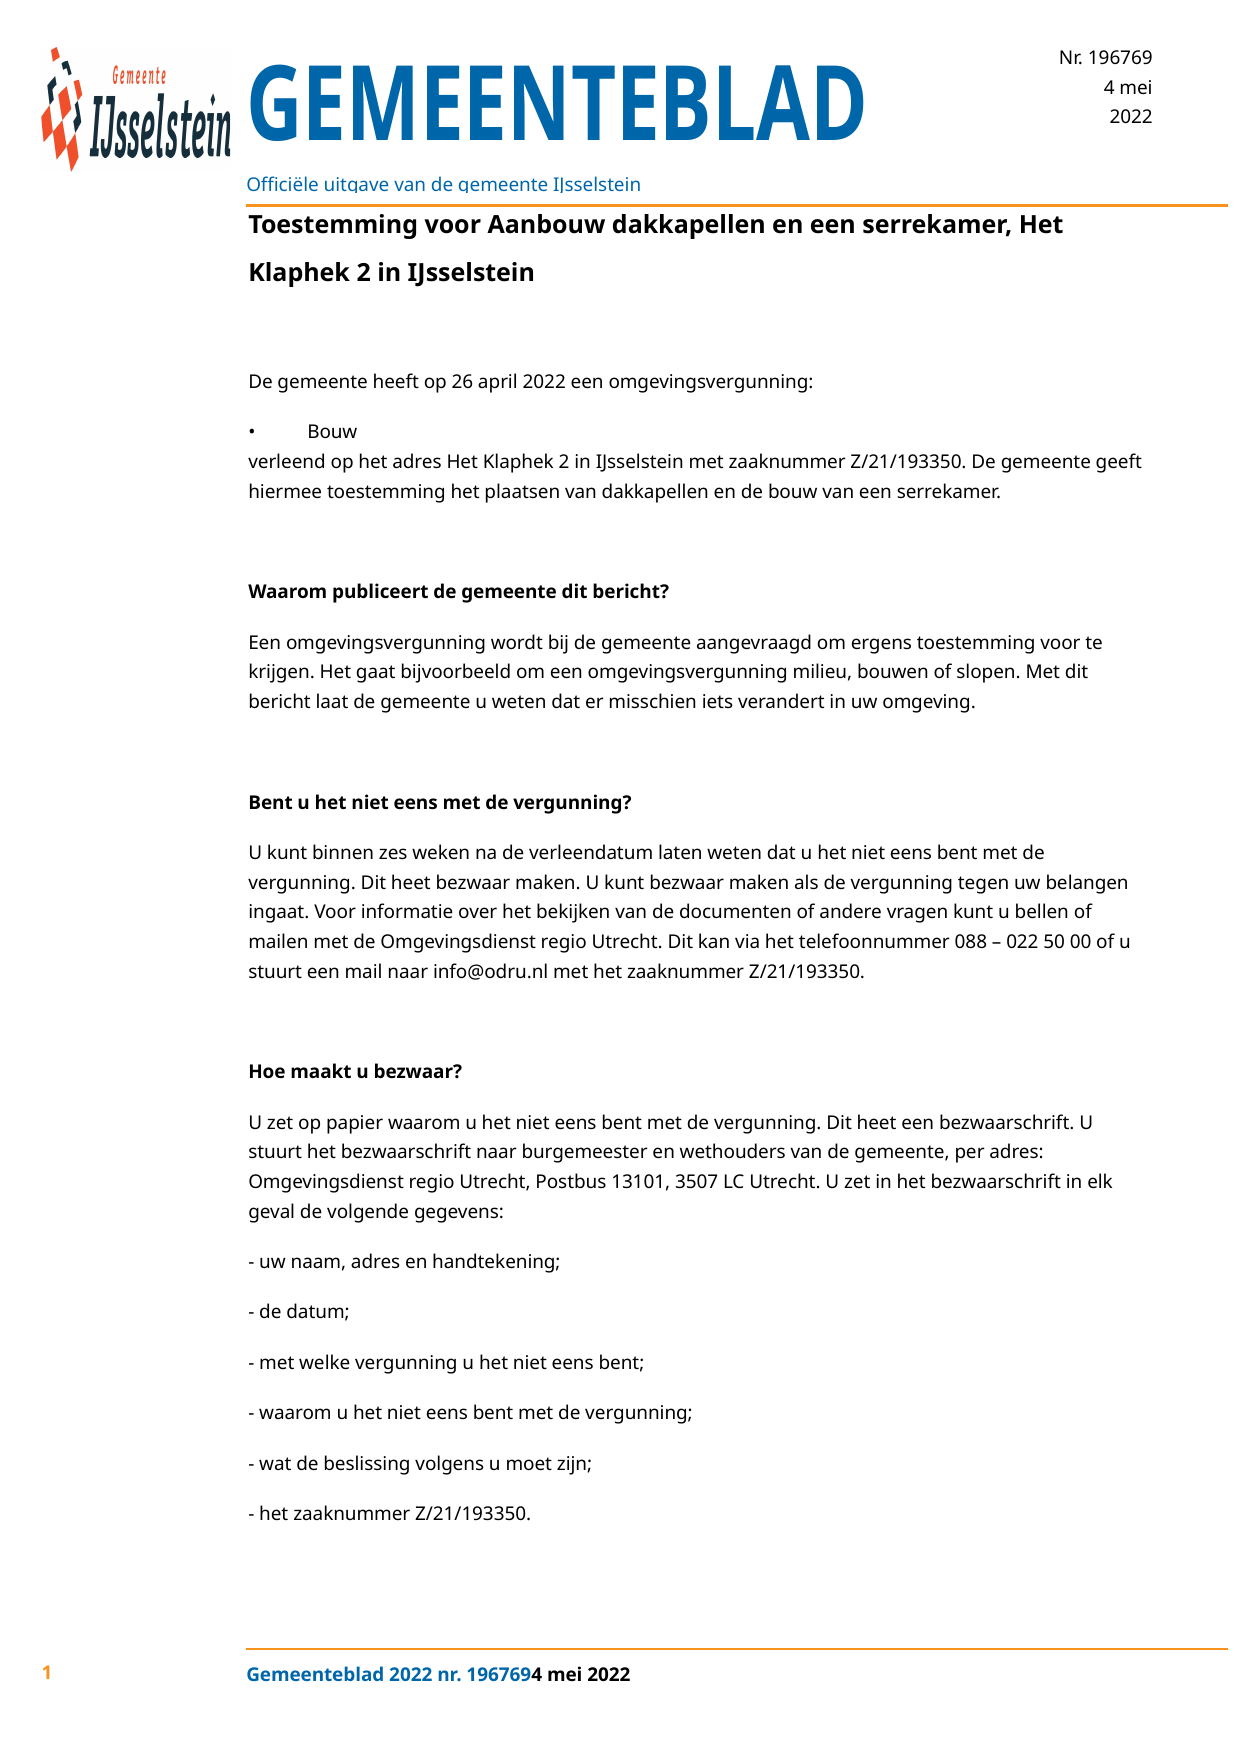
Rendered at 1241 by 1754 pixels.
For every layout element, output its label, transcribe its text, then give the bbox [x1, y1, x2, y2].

text - met welke vergunning u het niet eens bent; [248, 1349, 1152, 1375]
text Bent u het niet eens met de vergunning? [248, 789, 1152, 815]
text - de datum; [248, 1299, 1152, 1324]
text - uw naam, adres en handtekening; [248, 1248, 1152, 1274]
text U kunt binnen zes weken na de verleendatum laten weten dat u het niet eens bent met de vergunning. Dit heet bezwaar maken. U kunt bezwaar maken als de vergunning tegen uw belangen ingaat. Voor informatie over het bekijken van de documenten of andere vragen kunt u bellen of mailen met de Omgevingsdienst regio Utrecht. Dit kan via het telefoonnummer 088 – 022 50 00 of u stuurt een mail naar info@odru.nl met het zaaknummer Z/21/193350. [248, 839, 1152, 984]
text Een omgevingsvergunning wordt bij de gemeente aangevraagd om ergens toestemming voor te krijgen. Het gaat bijvoorbeeld om een omgevingsvergunning milieu, bouwen of slopen. Met dit bericht laat de gemeente u weten dat er misschien iets verandert in uw omgeving. [248, 629, 1152, 714]
picture [41, 47, 231, 172]
text U zet op papier waarom u het niet eens bent met de vergunning. Dit heet een bezwaarschrift. U stuurt het bezwaarschrift naar burgemeester en wethouders van de gemeente, per adres: Omgevingsdienst regio Utrecht, Postbus 13101, 3507 LC Utrecht. U zet in het bezwaarschrift in elk geval de volgende gegevens: [248, 1109, 1152, 1224]
text Hoe maakt u bezwaar? [248, 1059, 1152, 1084]
text - waarom u het niet eens bent met de vergunning; [248, 1399, 1152, 1425]
text - het zaaknummer Z/21/193350. [248, 1500, 1152, 1526]
text - wat de beslissing volgens u moet zijn; [248, 1450, 1152, 1476]
text verleend op het adres Het Klaphek 2 in IJsselstein met zaaknummer Z/21/193350. De gemeente geeft hiermee toestemming het plaatsen van dakkapellen en de bouw van een serrekamer. [248, 448, 1152, 504]
text Toestemming voor Aanbouw dakkapellen en een serrekamer, Het Klaphek 2 in IJsselstein [248, 207, 1152, 288]
list Bouw [248, 419, 1152, 444]
text Waarom publiceert de gemeente dit bericht? [248, 579, 1152, 604]
text De gemeente heeft op 26 april 2022 een omgevingsvergunning: [248, 368, 1152, 394]
